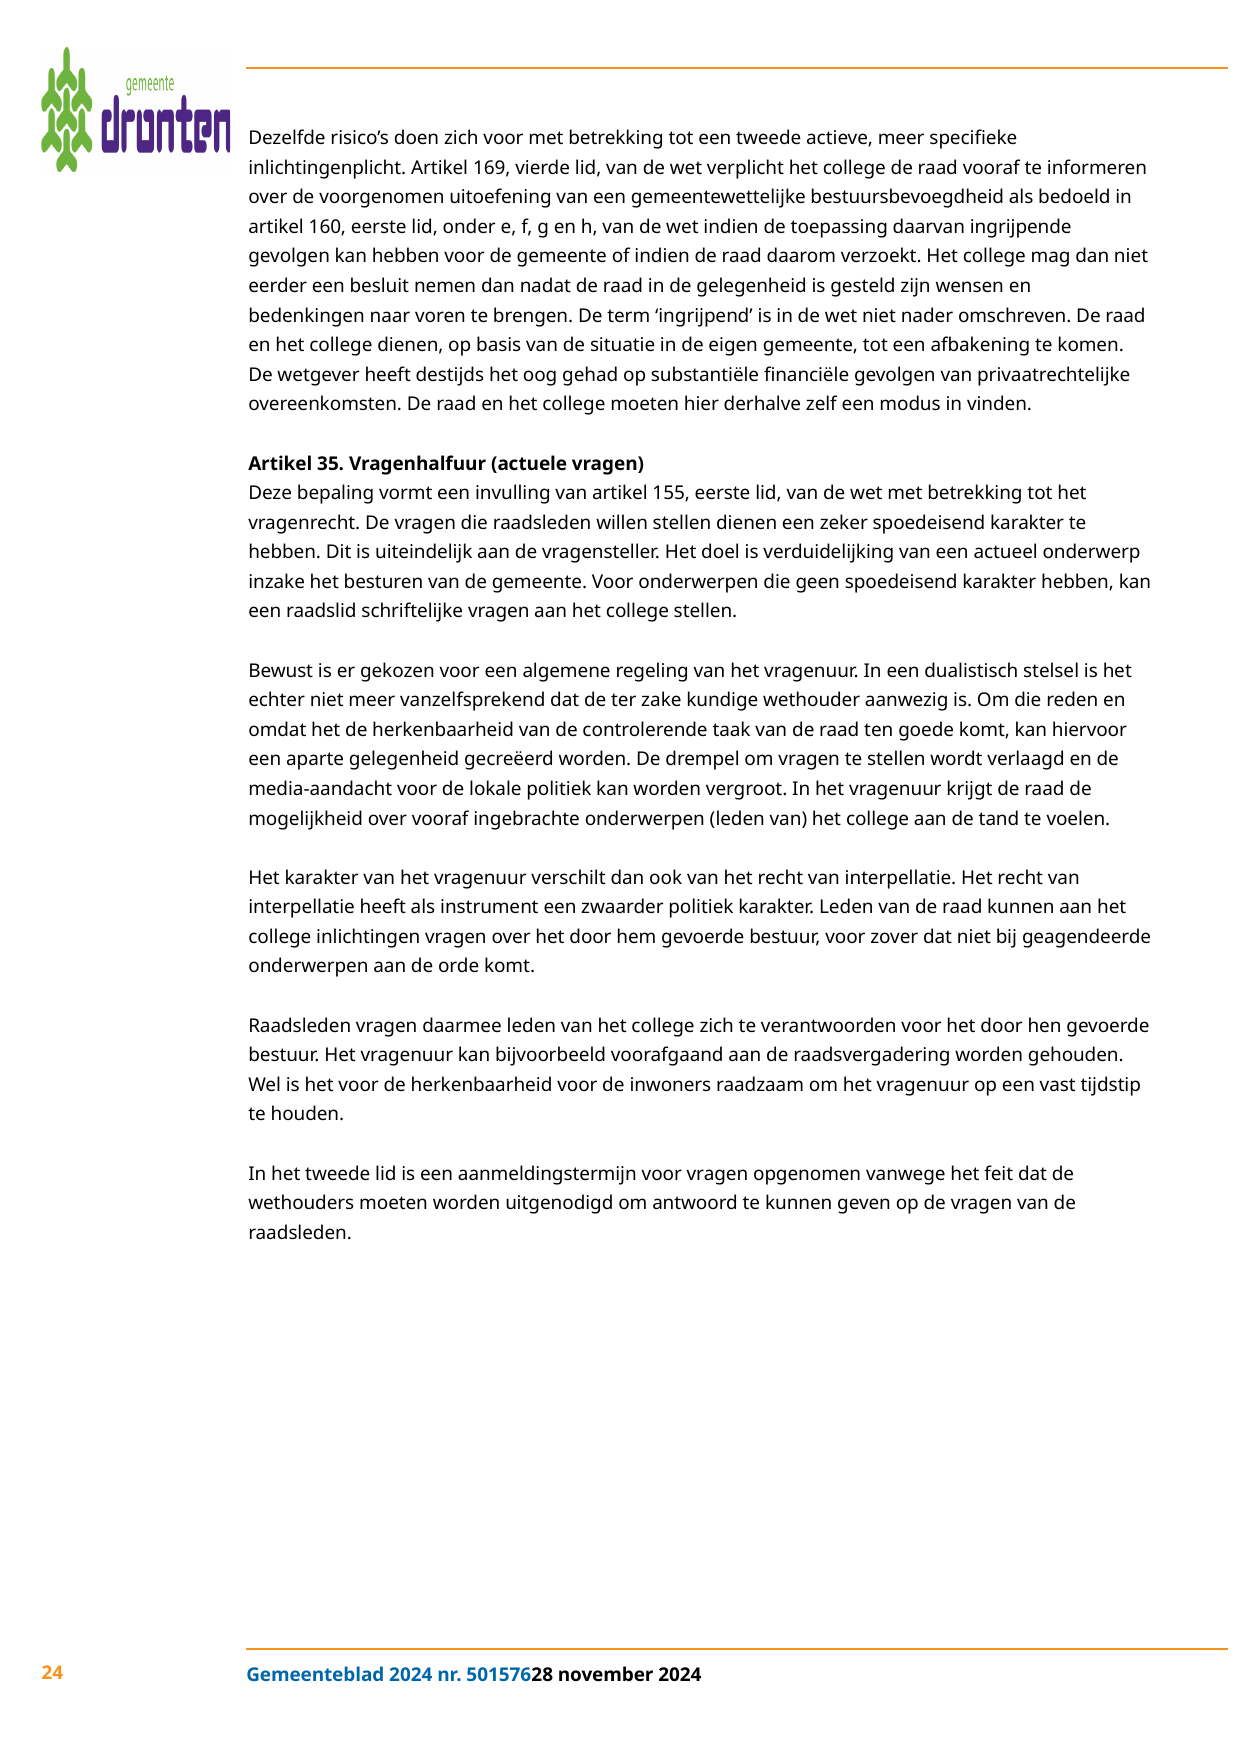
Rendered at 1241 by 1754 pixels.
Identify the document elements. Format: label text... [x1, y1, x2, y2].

text Bewust is er gekozen voor een algemene regeling van het vragenuur. In een dualistisch stelsel is het echter niet meer vanzelfsprekend dat de ter zake kundige wethouder aanwezig is. Om die reden en omdat het de herkenbaarheid van de controlerende taak van de raad ten goede komt, kan hiervoor een aparte gelegenheid gecreëerd worden. De drempel om vragen te stellen wordt verlaagd en de media-aandacht voor de lokale politiek kan worden vergroot. In het vragenuur krijgt de raad de mogelijkheid over vooraf ingebrachte onderwerpen (leden van) het college aan de tand te voelen. [248, 657, 1152, 831]
text Raadsleden vragen daarmee leden van het college zich te verantwoorden voor het door hen gevoerde bestuur. Het vragenuur kan bijvoorbeeld voorafgaand aan de raadsvergadering worden gehouden. Wel is het voor de herkenbaarheid voor de inwoners raadzaam om het vragenuur op een vast tijdstip te houden. [248, 1012, 1152, 1126]
text In het tweede lid is een aanmeldingstermijn voor vragen opgenomen vanwege het feit dat de wethouders moeten worden uitgenodigd om antwoord te kunnen geven op de vragen van de raadsleden. [248, 1160, 1152, 1245]
text Artikel 35. Vragenhalfuur (actuele vragen) [248, 450, 1152, 476]
text Het karakter van het vragenuur verschilt dan ook van het recht van interpellatie. Het recht van interpellatie heeft als instrument een zwaarder politiek karakter. Leden van de raad kunnen aan het college inlichtingen vragen over het door hem gevoerde bestuur, voor zover dat niet bij geagendeerde onderwerpen aan de orde komt. [248, 864, 1152, 978]
text Dezelfde risico’s doen zich voor met betrekking tot een tweede actieve, meer specifieke inlichtingenplicht. Artikel 169, vierde lid, van de wet verplicht het college de raad vooraf te informeren over de voorgenomen uitoefening van een gemeentewettelijke bestuursbevoegdheid als bedoeld in artikel 160, eerste lid, onder e, f, g en h, van de wet indien de toepassing daarvan ingrijpende gevolgen kan hebben voor de gemeente of indien de raad daarom verzoekt. Het college mag dan niet eerder een besluit nemen dan nadat de raad in de gelegenheid is gesteld zijn wensen en bedenkingen naar voren te brengen. De term ‘ingrijpend’ is in de wet niet nader omschreven. De raad en het college dienen, op basis van de situatie in de eigen gemeente, tot een afbakening te komen. De wetgever heeft destijds het oog gehad op substantiële financiële gevolgen van privaatrechtelijke overeenkomsten. De raad en het college moeten hier derhalve zelf een modus in vinden. [248, 124, 1152, 416]
text Deze bepaling vormt een invulling van artikel 155, eerste lid, van de wet met betrekking tot het vragenrecht. De vragen die raadsleden willen stellen dienen een zeker spoedeisend karakter te hebben. Dit is uiteindelijk aan de vragensteller. Het doel is verduidelijking van een actueel onderwerp inzake het besturen van de gemeente. Voor onderwerpen die geen spoedeisend karakter hebben, kan een raadslid schriftelijke vragen aan het college stellen. [248, 479, 1152, 623]
picture [41, 47, 231, 172]
